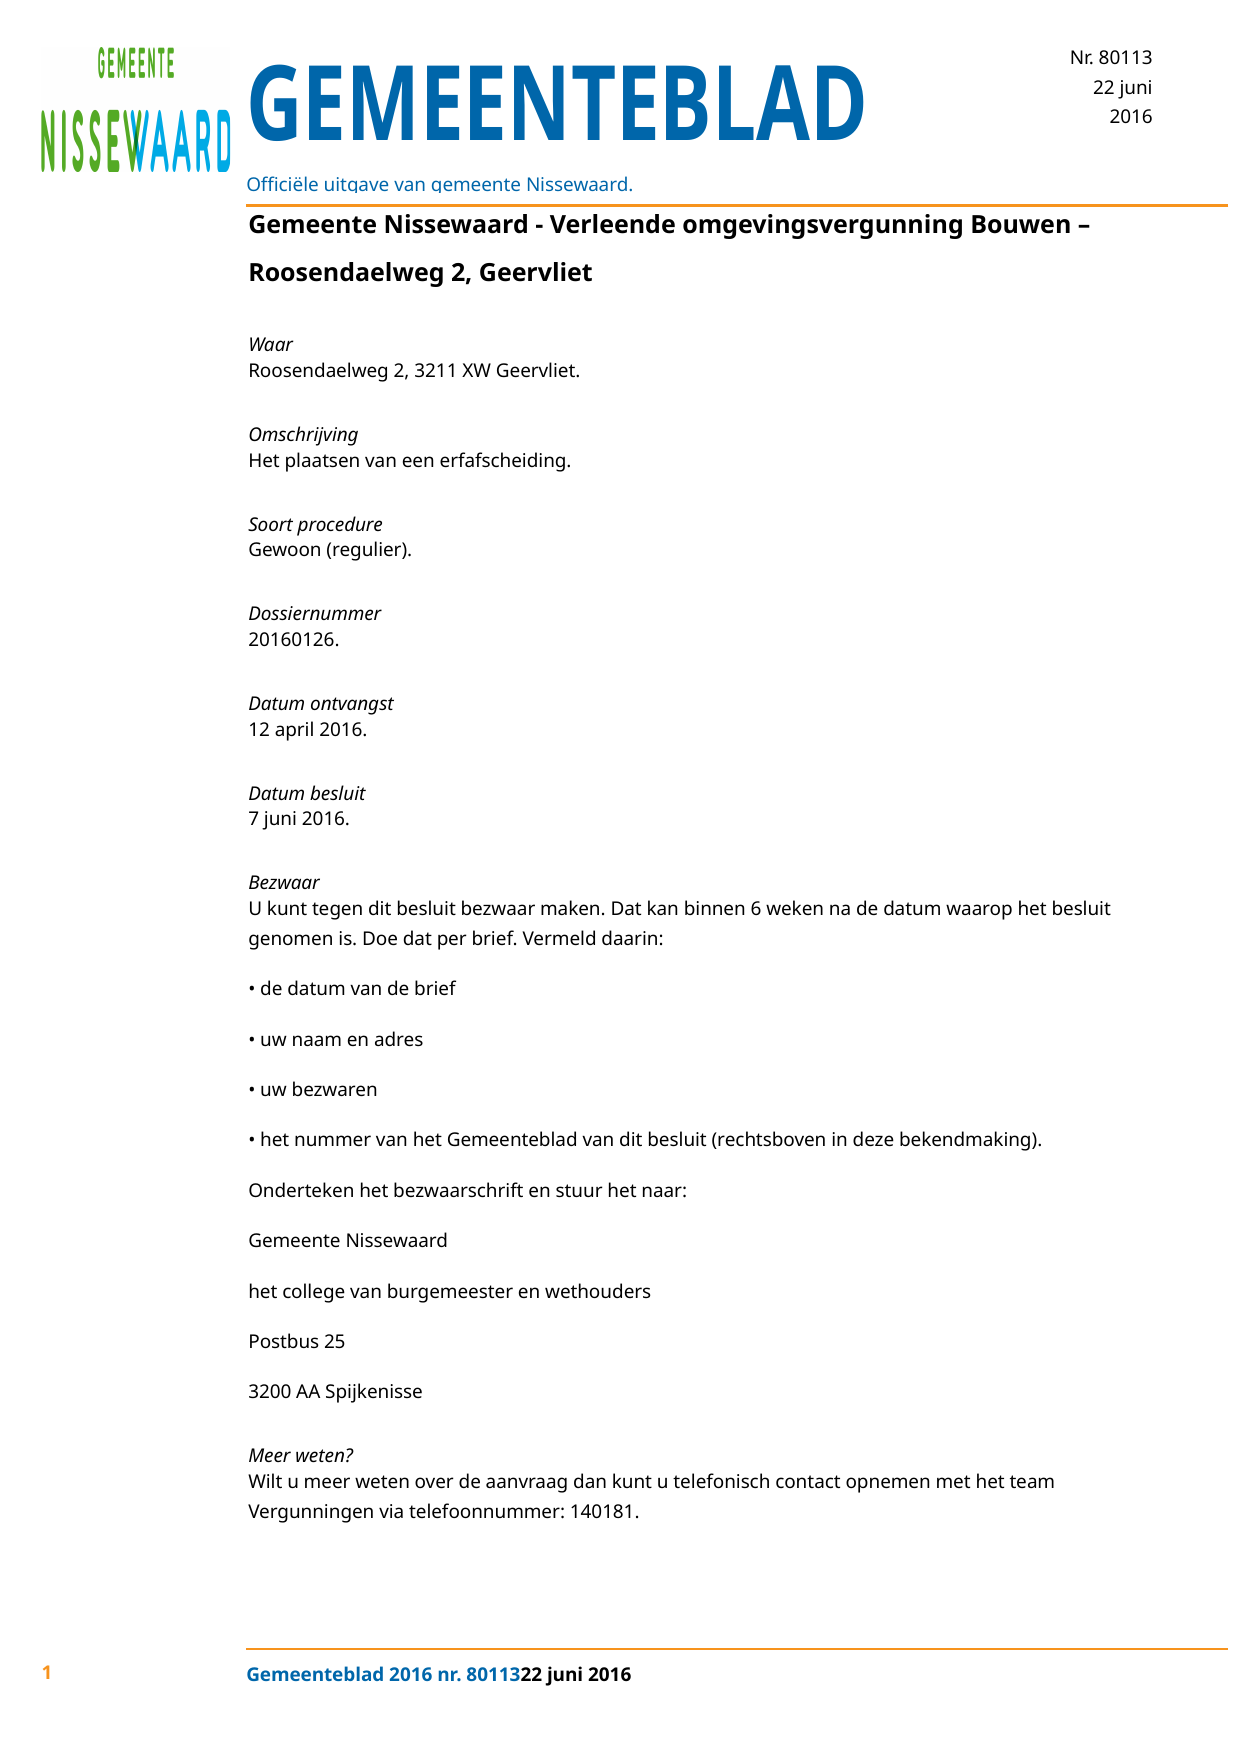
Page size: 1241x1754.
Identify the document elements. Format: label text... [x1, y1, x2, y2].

text Omschrijving [248, 421, 1152, 447]
text • het nummer van het Gemeenteblad van dit besluit (rechtsboven in deze bekendmaking). [248, 1127, 1152, 1152]
picture [201, 122, 206, 138]
text 12 april 2016. [248, 716, 1152, 742]
text • uw bezwaren [248, 1076, 1152, 1102]
text Onderteken het bezwaarschrift en stuur het naar: [248, 1177, 1152, 1203]
picture [200, 151, 206, 172]
text • uw naam en adres [248, 1026, 1152, 1051]
picture [222, 122, 227, 160]
picture [41, 47, 231, 172]
text Waar [248, 331, 1152, 357]
text Postbus 25 [248, 1328, 1152, 1354]
text 3200 AA Spijkenisse [248, 1379, 1152, 1404]
text Soort procedure [248, 511, 1152, 537]
text het college van burgemeester en wethouders [248, 1278, 1152, 1303]
text Datum besluit [248, 780, 1152, 806]
text Wilt u meer weten over de aanvraag dan kunt u telefonisch contact opnemen met het team Vergunningen via telefoonnummer: 140181. [248, 1468, 1152, 1524]
text Datum ontvangst [248, 690, 1152, 716]
text Gemeente Nissewaard - Verleende omgevingsvergunning Bouwen – Roosendaelweg 2, Geervliet [248, 207, 1152, 288]
text Meer weten? [248, 1443, 1152, 1468]
text • de datum van de brief [248, 975, 1152, 1001]
text 20160126. [248, 626, 1152, 652]
text 7 juni 2016. [248, 806, 1152, 831]
text Roosendaelweg 2, 3211 XW Geervliet. [248, 357, 1152, 383]
text U kunt tegen dit besluit bezwaar maken. Dat kan binnen 6 weken na de datum waarop het besluit genomen is. Doe dat per brief. Vermeld daarin: [248, 895, 1152, 951]
picture [154, 157, 165, 172]
text Bezwaar [248, 869, 1152, 895]
picture [176, 157, 187, 172]
text Gewoon (regulier). [248, 537, 1152, 562]
text Gemeente Nissewaard [248, 1227, 1152, 1253]
text Het plaatsen van een erfafscheiding. [248, 447, 1152, 473]
text Dossiernummer [248, 601, 1152, 626]
